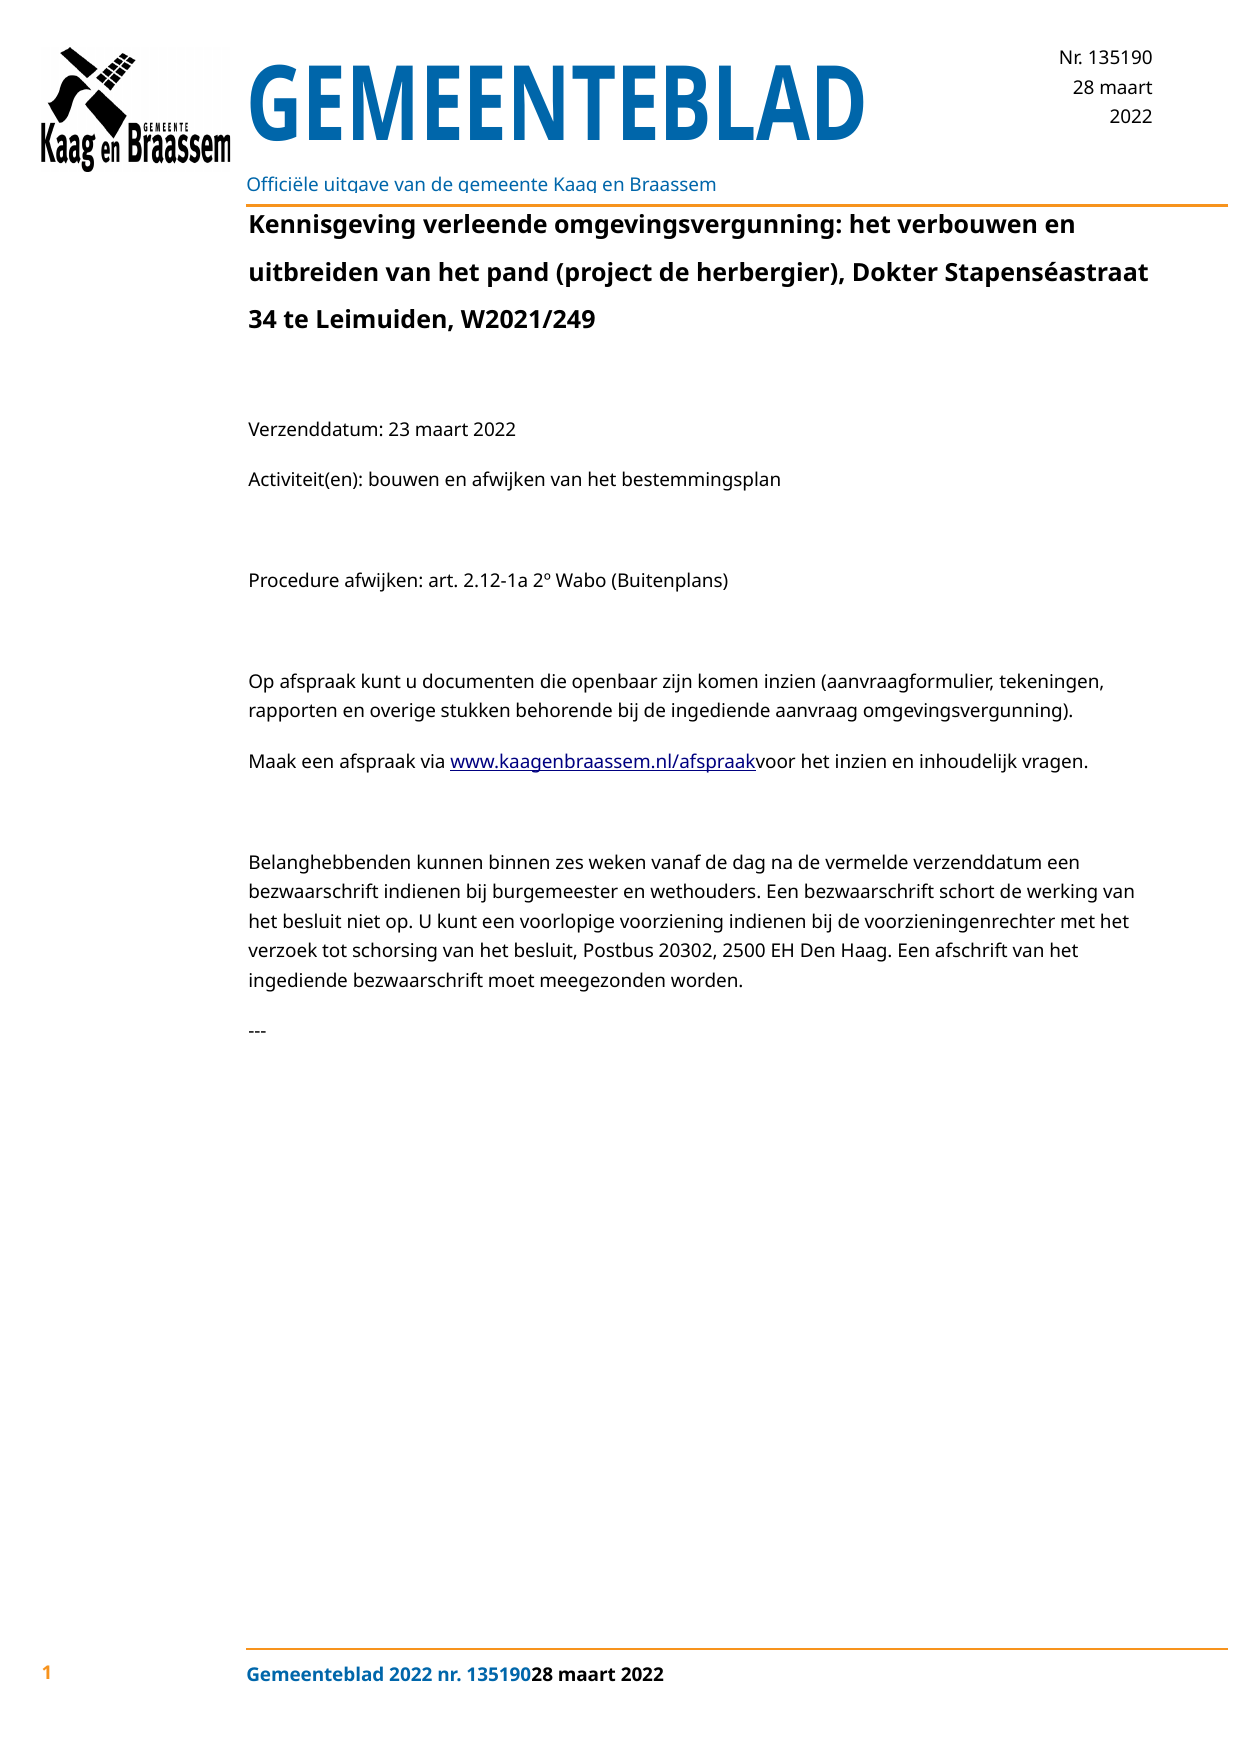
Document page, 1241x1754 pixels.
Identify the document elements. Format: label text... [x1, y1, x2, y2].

text Kennisgeving verleende omgevingsvergunning: het verbouwen en uitbreiden van het pand (project de herbergier), Dokter Stapenséastraat 34 te Leimuiden, W2021/249 [248, 207, 1152, 336]
text Maak een afspraak via www.kaagenbraassem.nl/afspraakvoor het inzien en inhoudelijk vragen. [248, 748, 1152, 774]
text Verzenddatum: 23 maart 2022 [248, 416, 1152, 442]
picture [41, 47, 231, 172]
text Procedure afwijken: art. 2.12-1a 2º Wabo (Buitenplans) [248, 567, 1152, 593]
text Belanghebbenden kunnen binnen zes weken vanaf de dag na de vermelde verzenddatum een bezwaarschrift indienen bij burgemeester en wethouders. Een bezwaarschrift schort de werking van het besluit niet op. U kunt een voorlopige voorziening indienen bij de voorzieningenrechter met het verzoek tot schorsing van het besluit, Postbus 20302, 2500 EH Den Haag. Een afschrift van het ingediende bezwaarschrift moet meegezonden worden. [248, 849, 1152, 993]
text --- [248, 1018, 1152, 1043]
text Op afspraak kunt u documenten die openbaar zijn komen inzien (aanvraagformulier, tekeningen, rapporten en overige stukken behorende bij de ingediende aanvraag omgevingsvergunning). [248, 668, 1152, 723]
text Activiteit(en): bouwen en afwijken van het bestemmingsplan [248, 466, 1152, 492]
